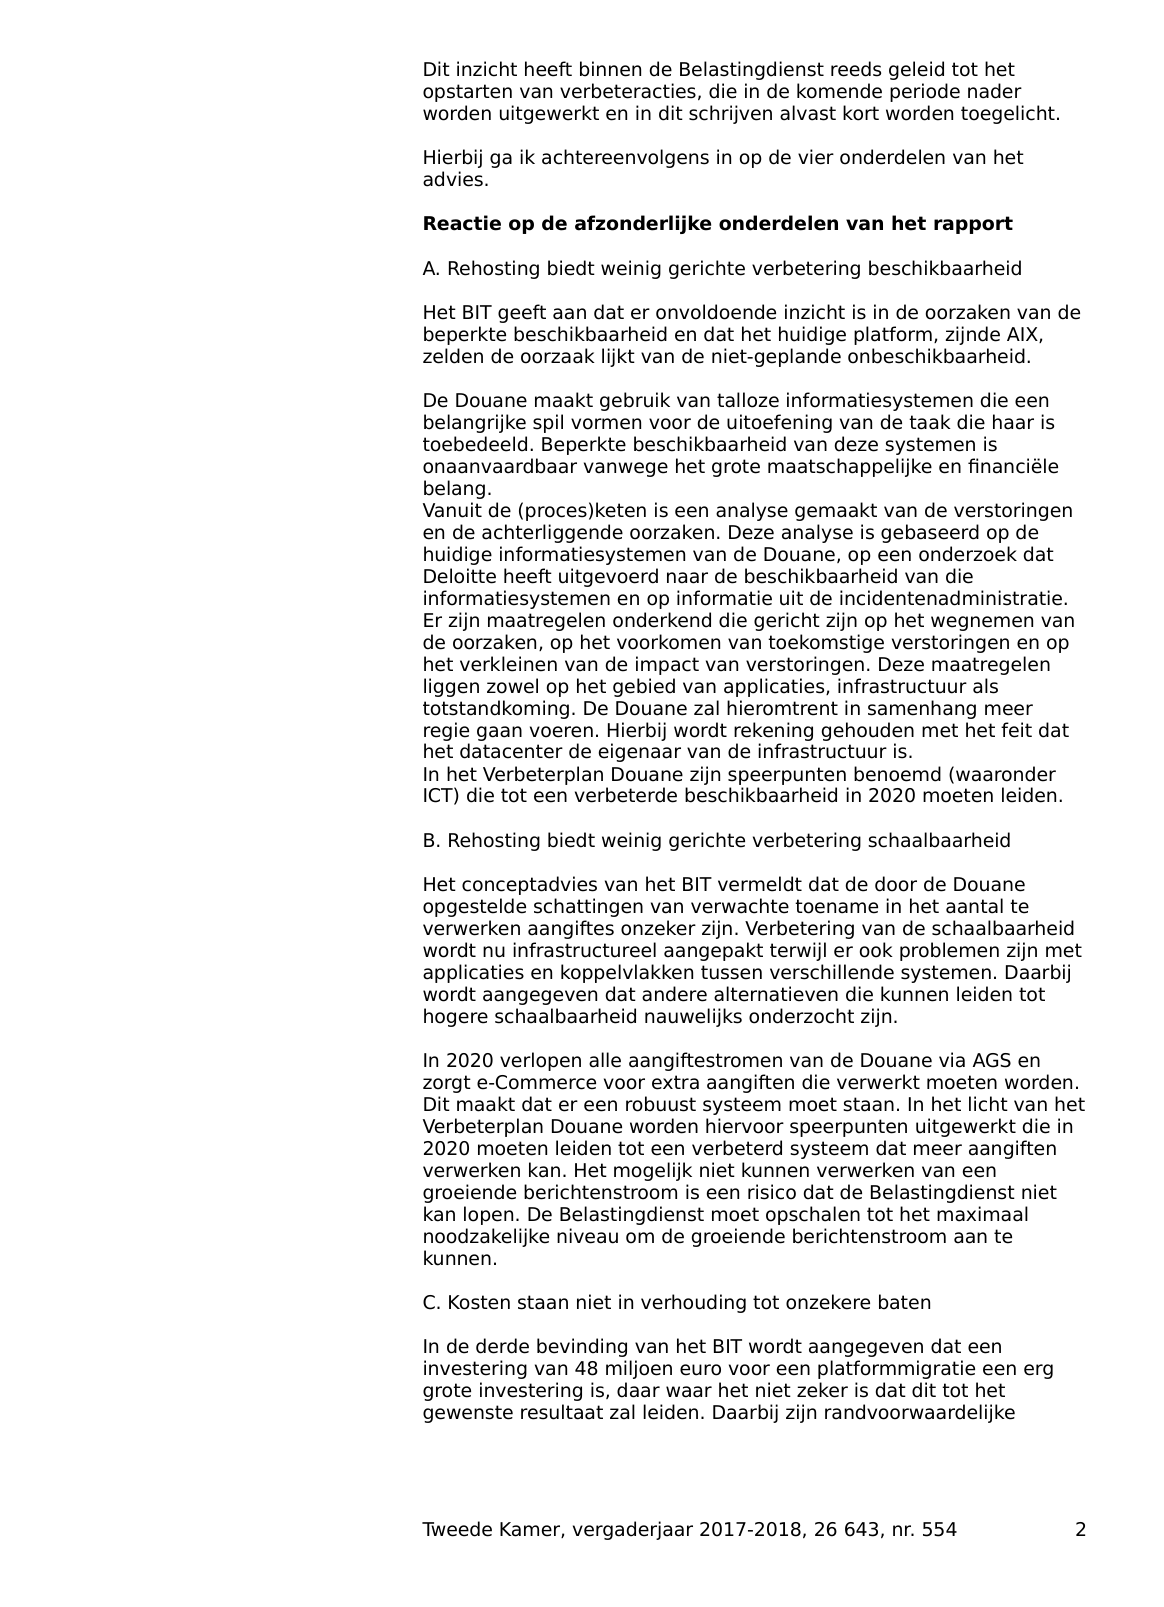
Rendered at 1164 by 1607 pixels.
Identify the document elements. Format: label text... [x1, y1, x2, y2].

text Het conceptadvies van het BIT vermeldt dat de door de Douane opgestelde schattingen van verwachte toename in het aantal te verwerken aangiftes onzeker zijn. Verbetering van de schaalbaarheid wordt nu infrastructureel aangepakt terwijl er ook problemen zijn met applicaties en koppelvlakken tussen verschillende systemen. Daarbij wordt aangegeven dat andere alternatieven die kunnen leiden tot hogere schaalbaarheid nauwelijks onderzocht zijn. [422, 874, 1087, 1028]
text Er zijn maatregelen onderkend die gericht zijn op het wegnemen van de oorzaken, op het voorkomen van toekomstige verstoringen en op het verkleinen van de impact van verstoringen. Deze maatregelen liggen zowel op het gebied van applicaties, infrastructuur als totstandkoming. De Douane zal hieromtrent in samenhang meer regie gaan voeren. Hierbij wordt rekening gehouden met het feit dat het datacenter de eigenaar van de infrastructuur is. [422, 609, 1087, 763]
text De Douane maakt gebruik van talloze informatiesystemen die een belangrijke spil vormen voor de uitoefening van de taak die haar is toebedeeld. Beperkte beschikbaarheid van deze systemen is onaanvaardbaar vanwege het grote maatschappelijke en financiële belang. [422, 390, 1087, 500]
text Hierbij ga ik achtereenvolgens in op de vier onderdelen van het advies. [422, 147, 1087, 191]
subtitle B. Rehosting biedt weinig gerichte verbetering schaalbaarheid [422, 829, 1087, 852]
text Dit inzicht heeft binnen de Belastingdienst reeds geleid tot het opstarten van verbeteracties, die in de komende periode nader worden uitgewerkt en in dit schrijven alvast kort worden toegelicht. [422, 59, 1087, 125]
text Vanuit de (proces)keten is een analyse gemaakt van de verstoringen en de achterliggende oorzaken. Deze analyse is gebaseerd op de huidige informatiesystemen van de Douane, op een onderzoek dat Deloitte heeft uitgevoerd naar de beschikbaarheid van die informatiesystemen en op informatie uit de incidentenadministratie. [422, 500, 1087, 609]
subtitle C. Kosten staan niet in verhouding tot onzekere baten [422, 1292, 1087, 1314]
text Het BIT geeft aan dat er onvoldoende inzicht is in de oorzaken van de beperkte beschikbaarheid en dat het huidige platform, zijnde AIX, zelden de oorzaak lijkt van de niet-geplande onbeschikbaarheid. [422, 302, 1087, 368]
text In de derde bevinding van het BIT wordt aangegeven dat een investering van 48 miljoen euro voor een platformmigratie een erg grote investering is, daar waar het niet zeker is dat dit tot het gewenste resultaat zal leiden. Daarbij zijn randvoorwaardelijke [422, 1336, 1087, 1424]
subtitle A. Rehosting biedt weinig gerichte verbetering beschikbaarheid [422, 257, 1087, 279]
text In het Verbeterplan Douane zijn speerpunten benoemd (waaronder ICT) die tot een verbeterde beschikbaarheid in 2020 moeten leiden. [422, 763, 1087, 807]
subtitle Reactie op de afzonderlijke onderdelen van het rapport [422, 213, 1087, 235]
text In 2020 verlopen alle aangiftestromen van de Douane via AGS en zorgt e-Commerce voor extra aangiften die verwerkt moeten worden. Dit maakt dat er een robuust systeem moet staan. In het licht van het Verbeterplan Douane worden hiervoor speerpunten uitgewerkt die in 2020 moeten leiden tot een verbeterd systeem dat meer aangiften verwerken kan. Het mogelijk niet kunnen verwerken van een groeiende berichtenstroom is een risico dat de Belastingdienst niet kan lopen. De Belastingdienst moet opschalen tot het maximaal noodzakelijke niveau om de groeiende berichtenstroom aan te kunnen. [422, 1050, 1087, 1269]
